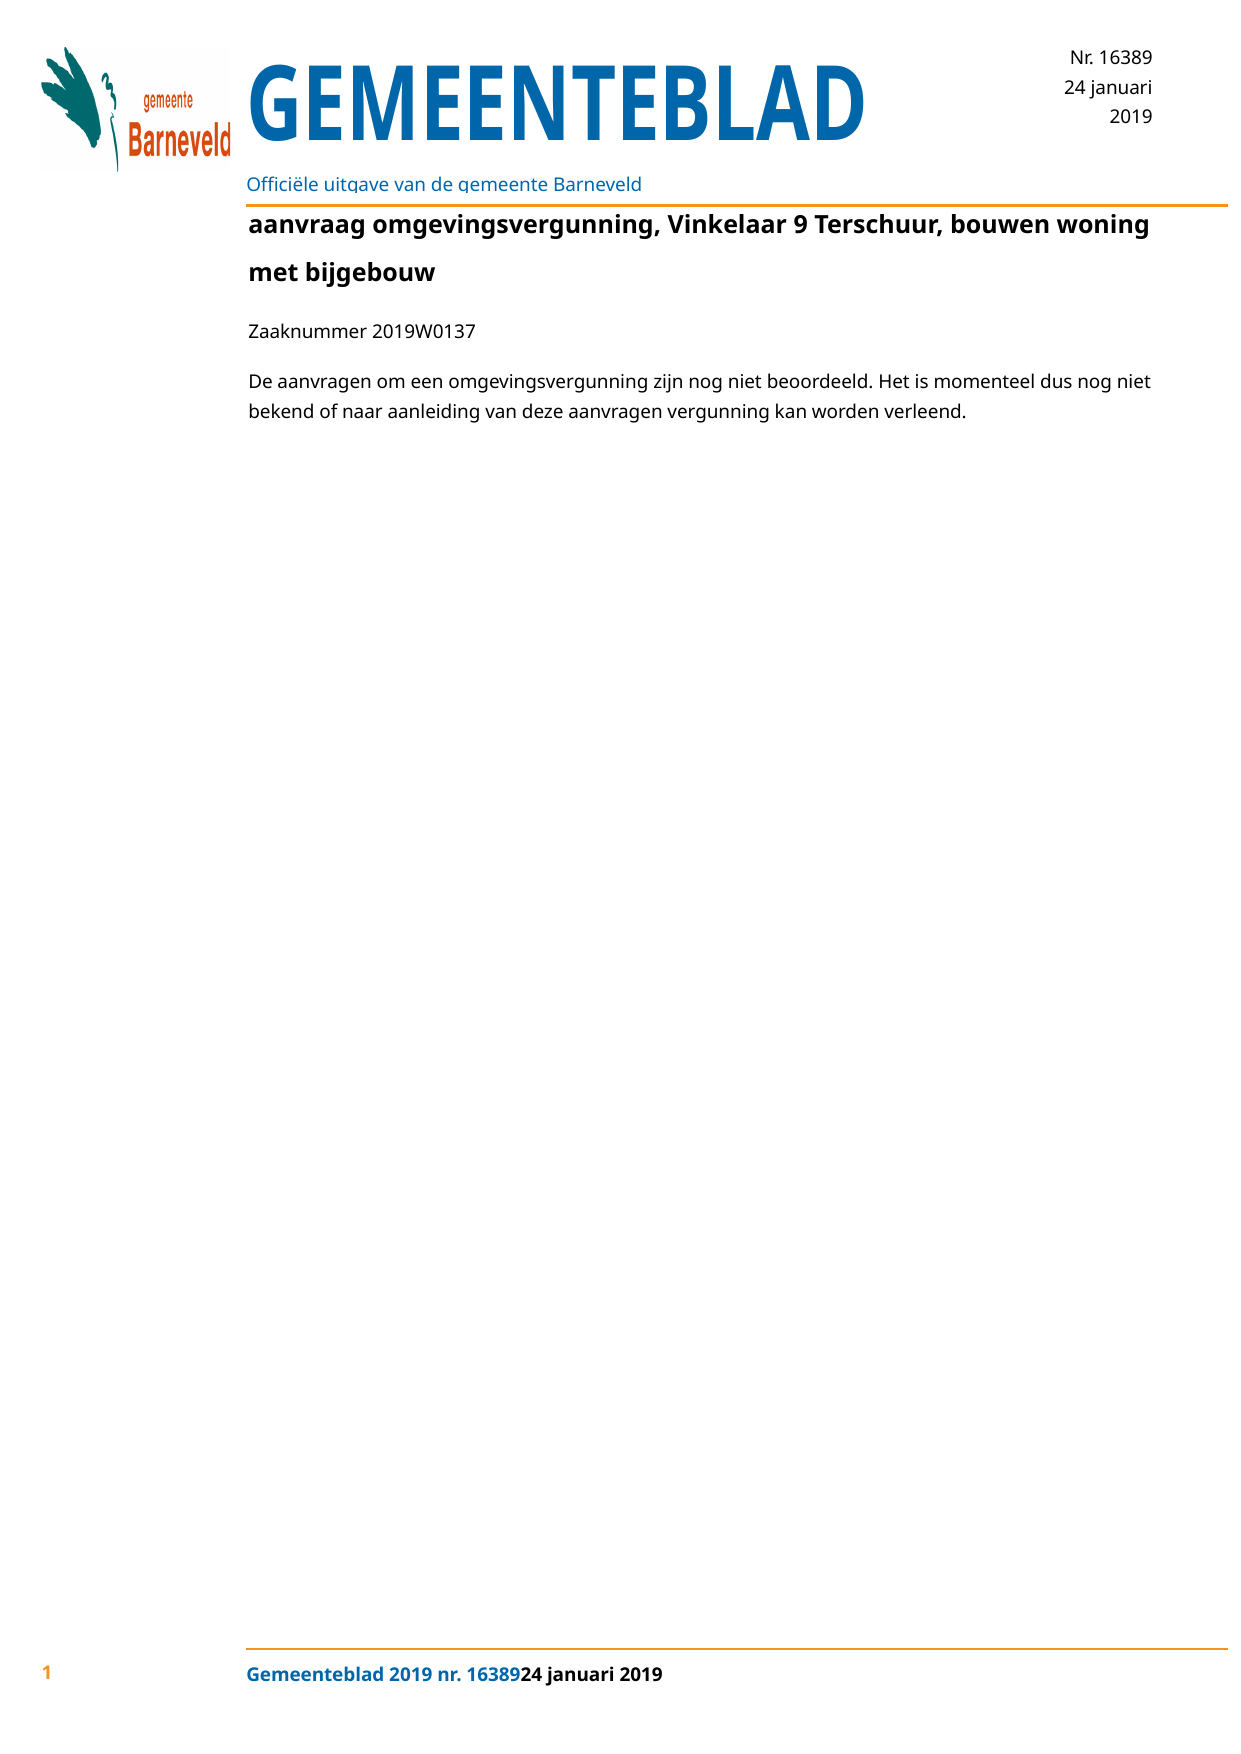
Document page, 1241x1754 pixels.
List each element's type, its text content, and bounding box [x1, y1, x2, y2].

text De aanvragen om een omgevingsvergunning zijn nog niet beoordeeld. Het is momenteel dus nog niet bekend of naar aanleiding van deze aanvragen vergunning kan worden verleend. [248, 368, 1152, 424]
picture [41, 47, 231, 172]
text aanvraag omgevingsvergunning, Vinkelaar 9 Terschuur, bouwen woning met bijgebouw [248, 207, 1152, 288]
text Zaaknummer 2019W0137 [248, 318, 1152, 344]
